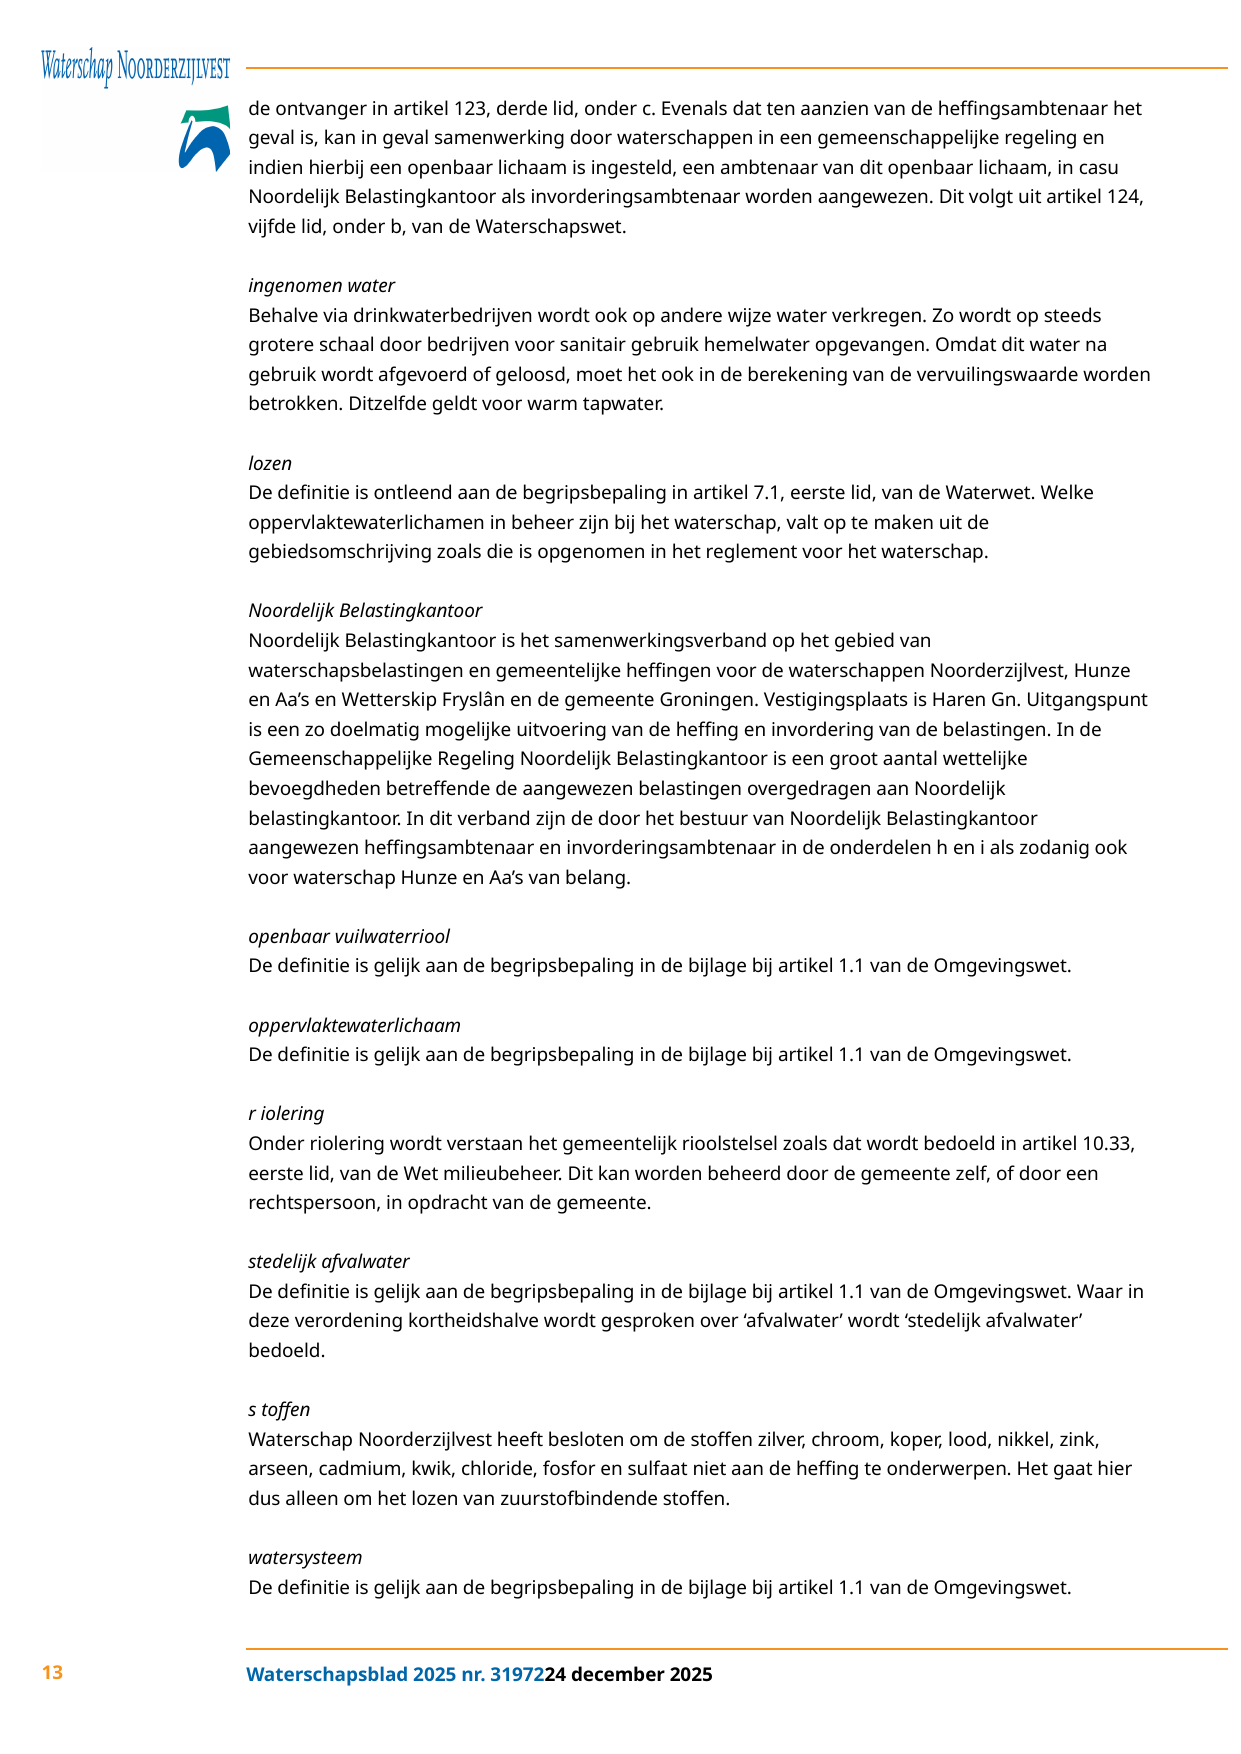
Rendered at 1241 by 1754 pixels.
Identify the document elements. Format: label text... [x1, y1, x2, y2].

text Waterschap Noorderzijlvest heeft besloten om de stoffen zilver, chroom, koper, lood, nikkel, zink, arseen, cadmium, kwik, chloride, fosfor en sulfaat niet aan de heffing te onderwerpen. Het gaat hier dus alleen om het lozen van zuurstofbindende stoffen. [248, 1426, 1152, 1511]
text oppervlaktewaterlichaam [248, 1012, 1152, 1038]
text Noordelijk Belastingkantoor is het samenwerkingsverband op het gebied van waterschapsbelastingen en gemeentelijke heffingen voor de waterschappen Noorderzijlvest, Hunze en Aa’s en Wetterskip Fryslân en de gemeente Groningen. Vestigingsplaats is Haren Gn. Uitgangspunt is een zo doelmatig mogelijke uitvoering van de heffing en invordering van de belastingen. In de Gemeenschappelijke Regeling Noordelijk Belastingkantoor is een groot aantal wettelijke bevoegdheden betreffende de aangewezen belastingen overgedragen aan Noordelijk belastingkantoor. In dit verband zijn de door het bestuur van Noordelijk Belastingkantoor aangewezen heffingsambtenaar en invorderingsambtenaar in de onderdelen h en i als zodanig ook voor waterschap Hunze en Aa’s van belang. [248, 627, 1152, 890]
text s toffen [248, 1396, 1152, 1422]
text ingenomen water [248, 272, 1152, 298]
text De definitie is ontleend aan de begripsbepaling in artikel 7.1, eerste lid, van de Waterwet. Welke oppervlaktewaterlichamen in beheer zijn bij het waterschap, valt op te maken uit de gebiedsomschrijving zoals die is opgenomen in het reglement voor het waterschap. [248, 479, 1152, 564]
text De definitie is gelijk aan de begripsbepaling in de bijlage bij artikel 1.1 van de Omgevingswet. Waar in deze verordening kortheidshalve wordt gesproken over ‘afvalwater’ wordt ‘stedelijk afvalwater’ bedoeld. [248, 1278, 1152, 1363]
text De definitie is gelijk aan de begripsbepaling in de bijlage bij artikel 1.1 van de Omgevingswet. [248, 1041, 1152, 1067]
text De definitie is gelijk aan de begripsbepaling in de bijlage bij artikel 1.1 van de Omgevingswet. [248, 1574, 1152, 1600]
text openbaar vuilwaterriool [248, 923, 1152, 949]
text Noordelijk Belastingkantoor [248, 598, 1152, 623]
text lozen [248, 450, 1152, 476]
text Behalve via drinkwaterbedrijven wordt ook op andere wijze water verkregen. Zo wordt op steeds grotere schaal door bedrijven voor sanitair gebruik hemelwater opgevangen. Omdat dit water na gebruik wordt afgevoerd of geloosd, moet het ook in de berekening van de vervuilingswaarde worden betrokken. Ditzelfde geldt voor warm tapwater. [248, 302, 1152, 416]
text De definitie is gelijk aan de begripsbepaling in de bijlage bij artikel 1.1 van de Omgevingswet. [248, 953, 1152, 978]
text watersysteem [248, 1544, 1152, 1570]
text de ontvanger in artikel 123, derde lid, onder c. Evenals dat ten aanzien van de heffingsambtenaar het geval is, kan in geval samenwerking door waterschappen in een gemeenschappelijke regeling en indien hierbij een openbaar lichaam is ingesteld, een ambtenaar van dit openbaar lichaam, in casu Noordelijk Belastingkantoor als invorderingsambtenaar worden aangewezen. Dit volgt uit artikel 124, vijfde lid, onder b, van de Waterschapswet. [248, 95, 1152, 239]
text r iolering [248, 1101, 1152, 1126]
text Onder riolering wordt verstaan het gemeentelijk rioolstelsel zoals dat wordt bedoeld in artikel 10.33, eerste lid, van de Wet milieubeheer. Dit kan worden beheerd door de gemeente zelf, of door een rechtspersoon, in opdracht van de gemeente. [248, 1130, 1152, 1215]
text stedelijk afvalwater [248, 1248, 1152, 1274]
picture [41, 47, 231, 172]
